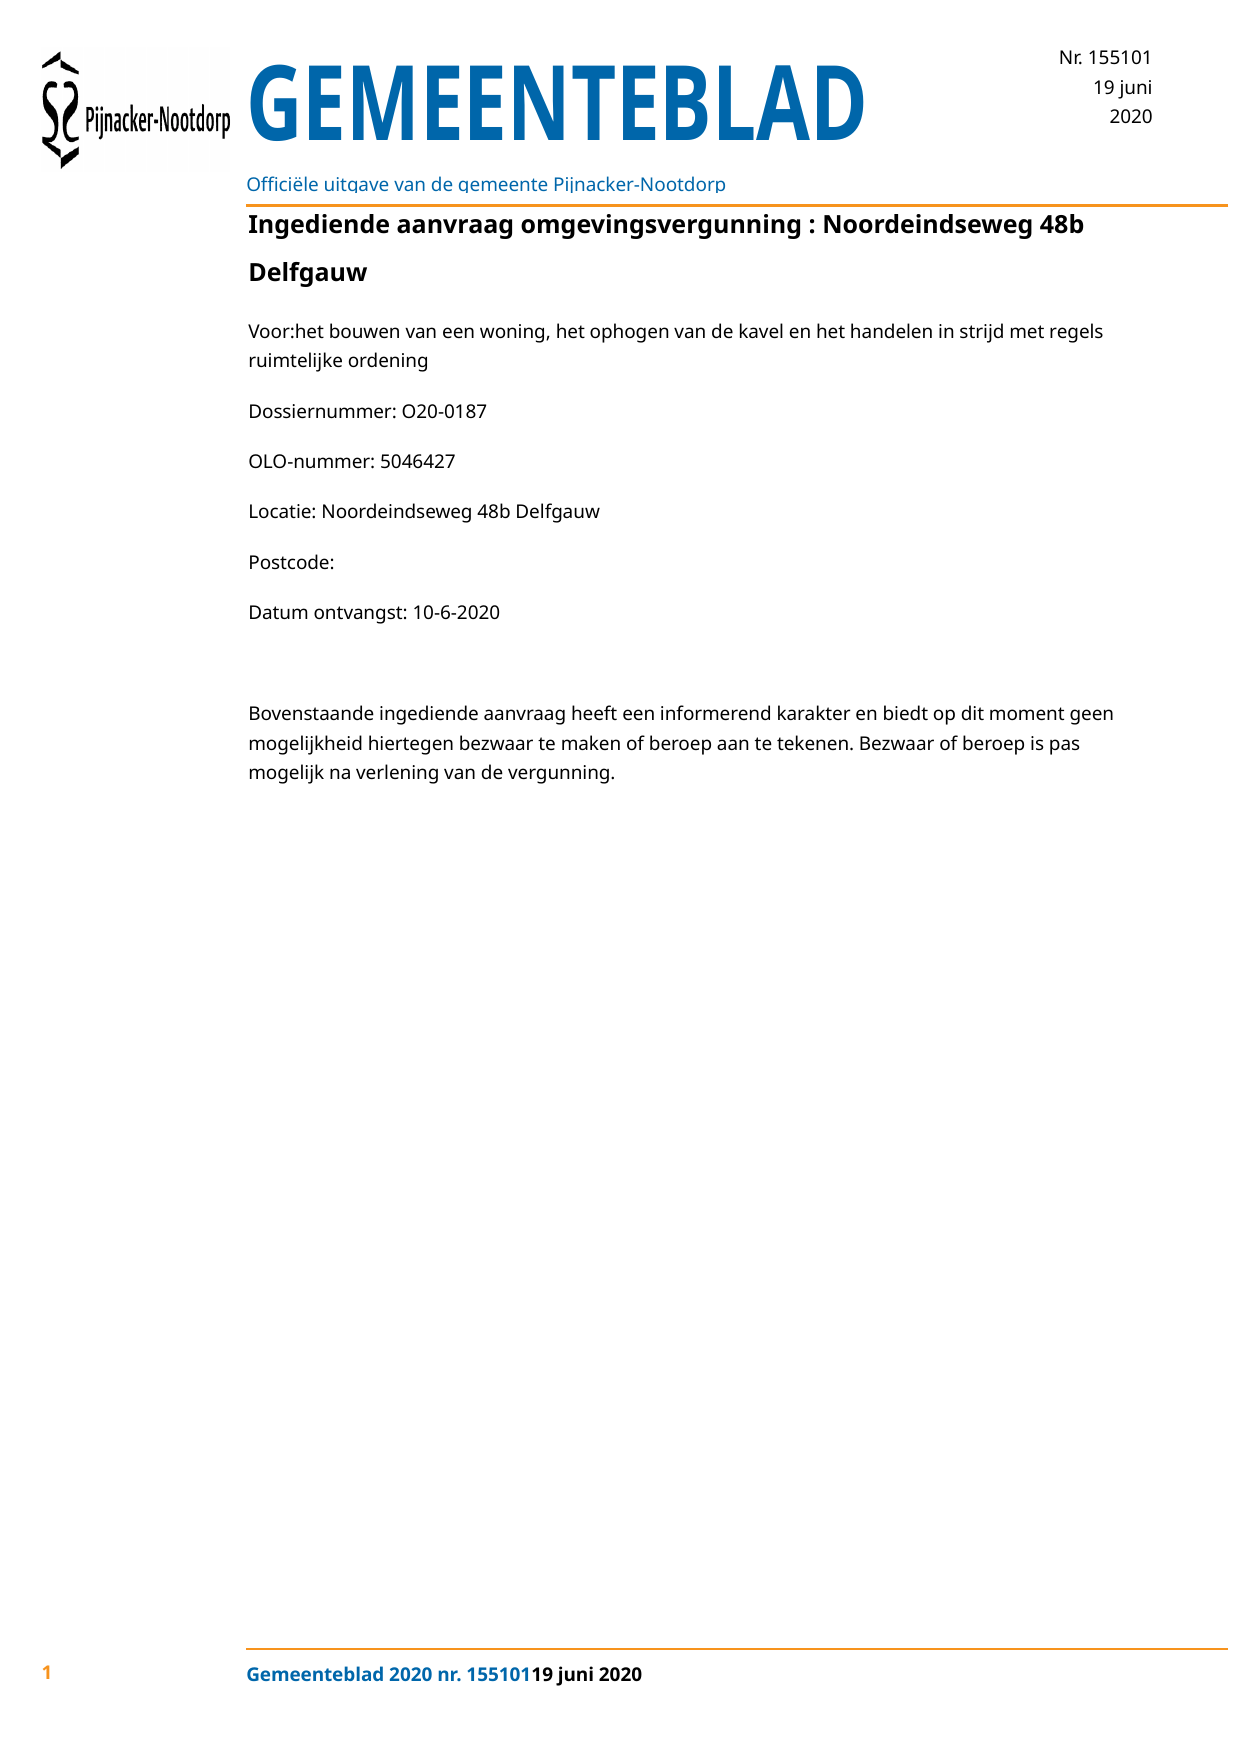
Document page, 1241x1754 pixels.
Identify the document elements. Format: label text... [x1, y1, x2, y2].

text OLO-nummer: 5046427 [248, 448, 1152, 474]
text Postcode: [248, 549, 1152, 575]
text Bovenstaande ingediende aanvraag heeft een informerend karakter en biedt op dit moment geen mogelijkheid hiertegen bezwaar te maken of beroep aan te tekenen. Bezwaar of beroep is pas mogelijk na verlening van de vergunning. [248, 700, 1152, 785]
text Dossiernummer: O20-0187 [248, 398, 1152, 424]
picture [41, 47, 231, 172]
text Locatie: Noordeindseweg 48b Delfgauw [248, 499, 1152, 524]
text Datum ontvangst: 10-6-2020 [248, 599, 1152, 625]
text Voor:het bouwen van een woning, het ophogen van de kavel en het handelen in strijd met regels ruimtelijke ordening [248, 318, 1152, 373]
text Ingediende aanvraag omgevingsvergunning : Noordeindseweg 48b Delfgauw [248, 207, 1152, 288]
